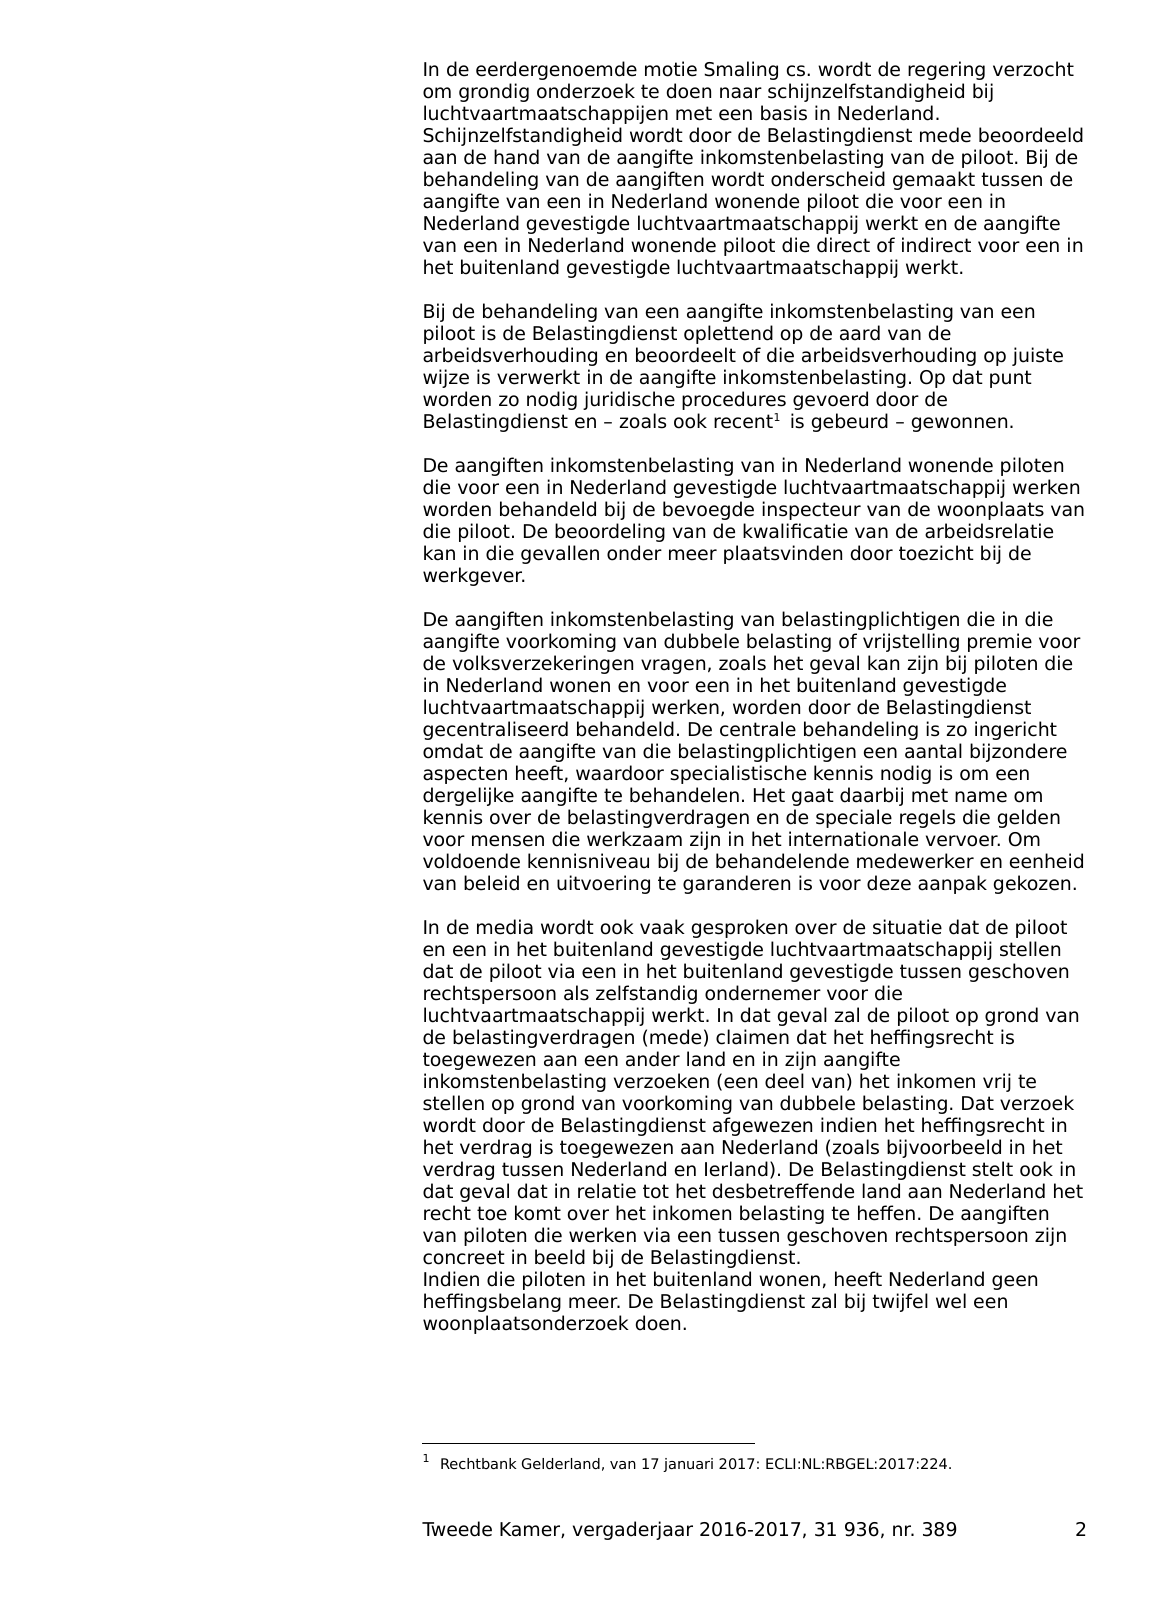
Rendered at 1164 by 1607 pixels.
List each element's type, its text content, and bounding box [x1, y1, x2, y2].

text De aangiften inkomstenbelasting van in Nederland wonende piloten die voor een in Nederland gevestigde luchtvaartmaatschappij werken worden behandeld bij de bevoegde inspecteur van de woonplaats van die piloot. De beoordeling van de kwalificatie van de arbeidsrelatie kan in die gevallen onder meer plaatsvinden door toezicht bij de werkgever. [422, 455, 1087, 587]
text In de eerdergenoemde motie Smaling cs. wordt de regering verzocht om grondig onderzoek te doen naar schijnzelfstandigheid bij luchtvaartmaatschappijen met een basis in Nederland. [422, 59, 1087, 125]
text Rechtbank Gelderland, van 17 januari 2017: ECLI:NL:RBGEL:2017:224. [422, 1452, 1087, 1474]
text Bij de behandeling van een aangifte inkomstenbelasting van een piloot is de Belastingdienst oplettend op de aard van de arbeidsverhouding en beoordeelt of die arbeidsverhouding op juiste wijze is verwerkt in de aangifte inkomstenbelasting. Op dat punt worden zo nodig juridische procedures gevoerd door de Belastingdienst en – zoals ook recent is gebeurd – gewonnen. [422, 301, 1087, 433]
text De aangiften inkomstenbelasting van belastingplichtigen die in die aangifte voorkoming van dubbele belasting of vrijstelling premie voor de volksverzekeringen vragen, zoals het geval kan zijn bij piloten die in Nederland wonen en voor een in het buitenland gevestigde luchtvaartmaatschappij werken, worden door de Belastingdienst gecentraliseerd behandeld. De centrale behandeling is zo ingericht omdat de aangifte van die belastingplichtigen een aantal bijzondere aspecten heeft, waardoor specialistische kennis nodig is om een dergelijke aangifte te behandelen. Het gaat daarbij met name om kennis over de belastingverdragen en de speciale regels die gelden voor mensen die werkzaam zijn in het internationale vervoer. Om voldoende kennisniveau bij de behandelende medewerker en eenheid van beleid en uitvoering te garanderen is voor deze aanpak gekozen. [422, 609, 1087, 895]
text Schijnzelfstandigheid wordt door de Belastingdienst mede beoordeeld aan de hand van de aangifte inkomstenbelasting van de piloot. Bij de behandeling van de aangiften wordt onderscheid gemaakt tussen de aangifte van een in Nederland wonende piloot die voor een in Nederland gevestigde luchtvaartmaatschappij werkt en de aangifte van een in Nederland wonende piloot die direct of indirect voor een in het buitenland gevestigde luchtvaartmaatschappij werkt. [422, 125, 1087, 279]
text Indien die piloten in het buitenland wonen, heeft Nederland geen heffingsbelang meer. De Belastingdienst zal bij twijfel wel een woonplaatsonderzoek doen. [422, 1269, 1087, 1335]
text In de media wordt ook vaak gesproken over de situatie dat de piloot en een in het buitenland gevestigde luchtvaartmaatschappij stellen dat de piloot via een in het buitenland gevestigde tussen geschoven rechtspersoon als zelfstandig ondernemer voor die luchtvaartmaatschappij werkt. In dat geval zal de piloot op grond van de belastingverdragen (mede) claimen dat het heffingsrecht is toegewezen aan een ander land en in zijn aangifte inkomstenbelasting verzoeken (een deel van) het inkomen vrij te stellen op grond van voorkoming van dubbele belasting. Dat verzoek wordt door de Belastingdienst afgewezen indien het heffingsrecht in het verdrag is toegewezen aan Nederland (zoals bijvoorbeeld in het verdrag tussen Nederland en Ierland). De Belastingdienst stelt ook in dat geval dat in relatie tot het desbetreffende land aan Nederland het recht toe komt over het inkomen belasting te heffen. De aangiften van piloten die werken via een tussen geschoven rechtspersoon zijn concreet in beeld bij de Belastingdienst. [422, 917, 1087, 1269]
